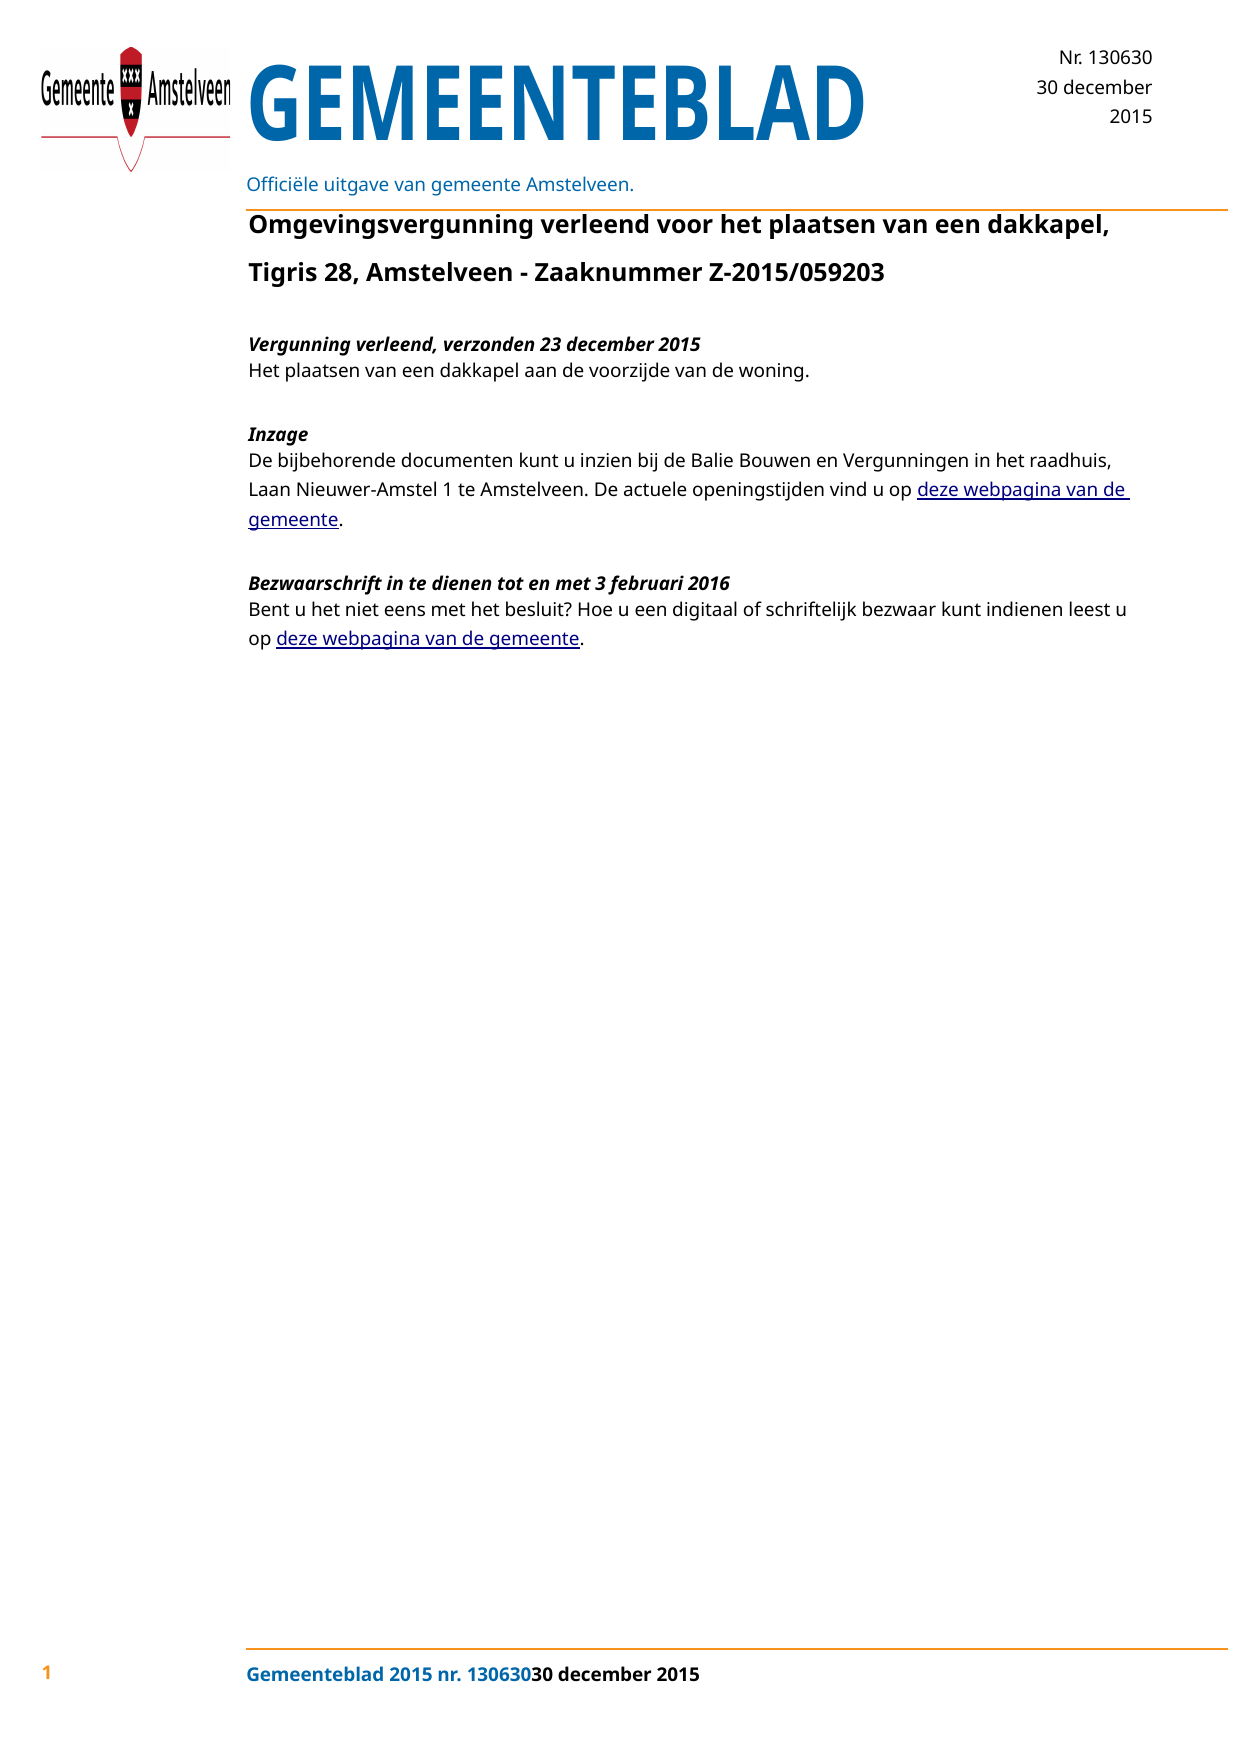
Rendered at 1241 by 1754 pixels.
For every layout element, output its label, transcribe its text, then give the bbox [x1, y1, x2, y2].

text De bijbehorende documenten kunt u inzien bij de Balie Bouwen en Vergunningen in het raadhuis, Laan Nieuwer-Amstel 1 te Amstelveen. De actuele openingstijden vind u op deze webpagina van de gemeente. [248, 447, 1152, 532]
text Vergunning verleend, verzonden 23 december 2015 [248, 331, 1152, 357]
text Inzage [248, 421, 1152, 447]
text Bent u het niet eens met het besluit? Hoe u een digitaal of schriftelijk bezwaar kunt indienen leest u op deze webpagina van de gemeente. [248, 596, 1152, 651]
text Bezwaarschrift in te dienen tot en met 3 februari 2016 [248, 570, 1152, 596]
text Omgevingsvergunning verleend voor het plaatsen van een dakkapel, Tigris 28, Amstelveen - Zaaknummer Z-2015/059203 [248, 211, 1152, 288]
picture [41, 47, 231, 172]
text Het plaatsen van een dakkapel aan de voorzijde van de woning. [248, 357, 1152, 383]
